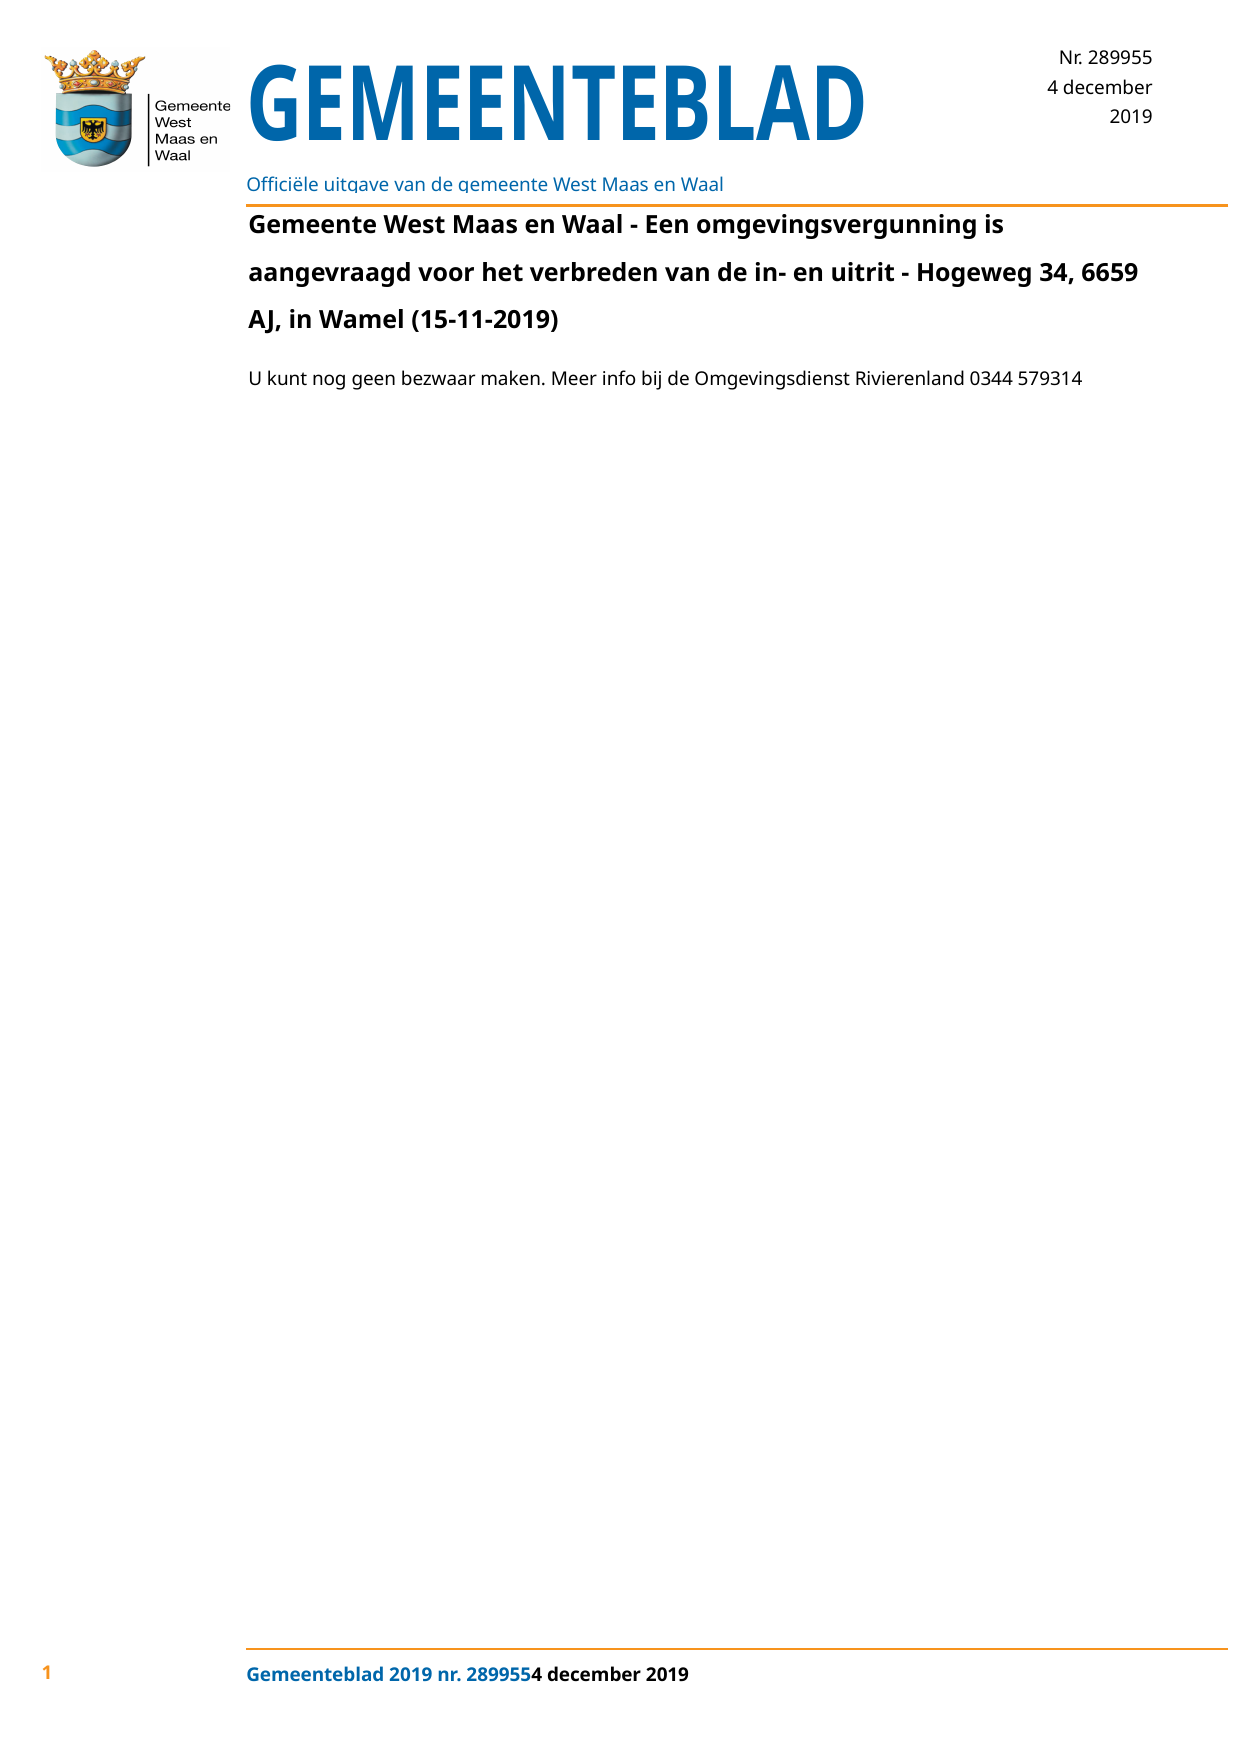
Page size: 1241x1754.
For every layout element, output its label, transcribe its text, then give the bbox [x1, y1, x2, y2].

text U kunt nog geen bezwaar maken. Meer info bij de Omgevingsdienst Rivierenland 0344 579314 [248, 366, 1152, 391]
picture [41, 47, 231, 172]
text Gemeente West Maas en Waal - Een omgevingsvergunning is aangevraagd voor het verbreden van de in- en uitrit - Hogeweg 34, 6659 AJ, in Wamel (15-11-2019) [248, 207, 1152, 336]
